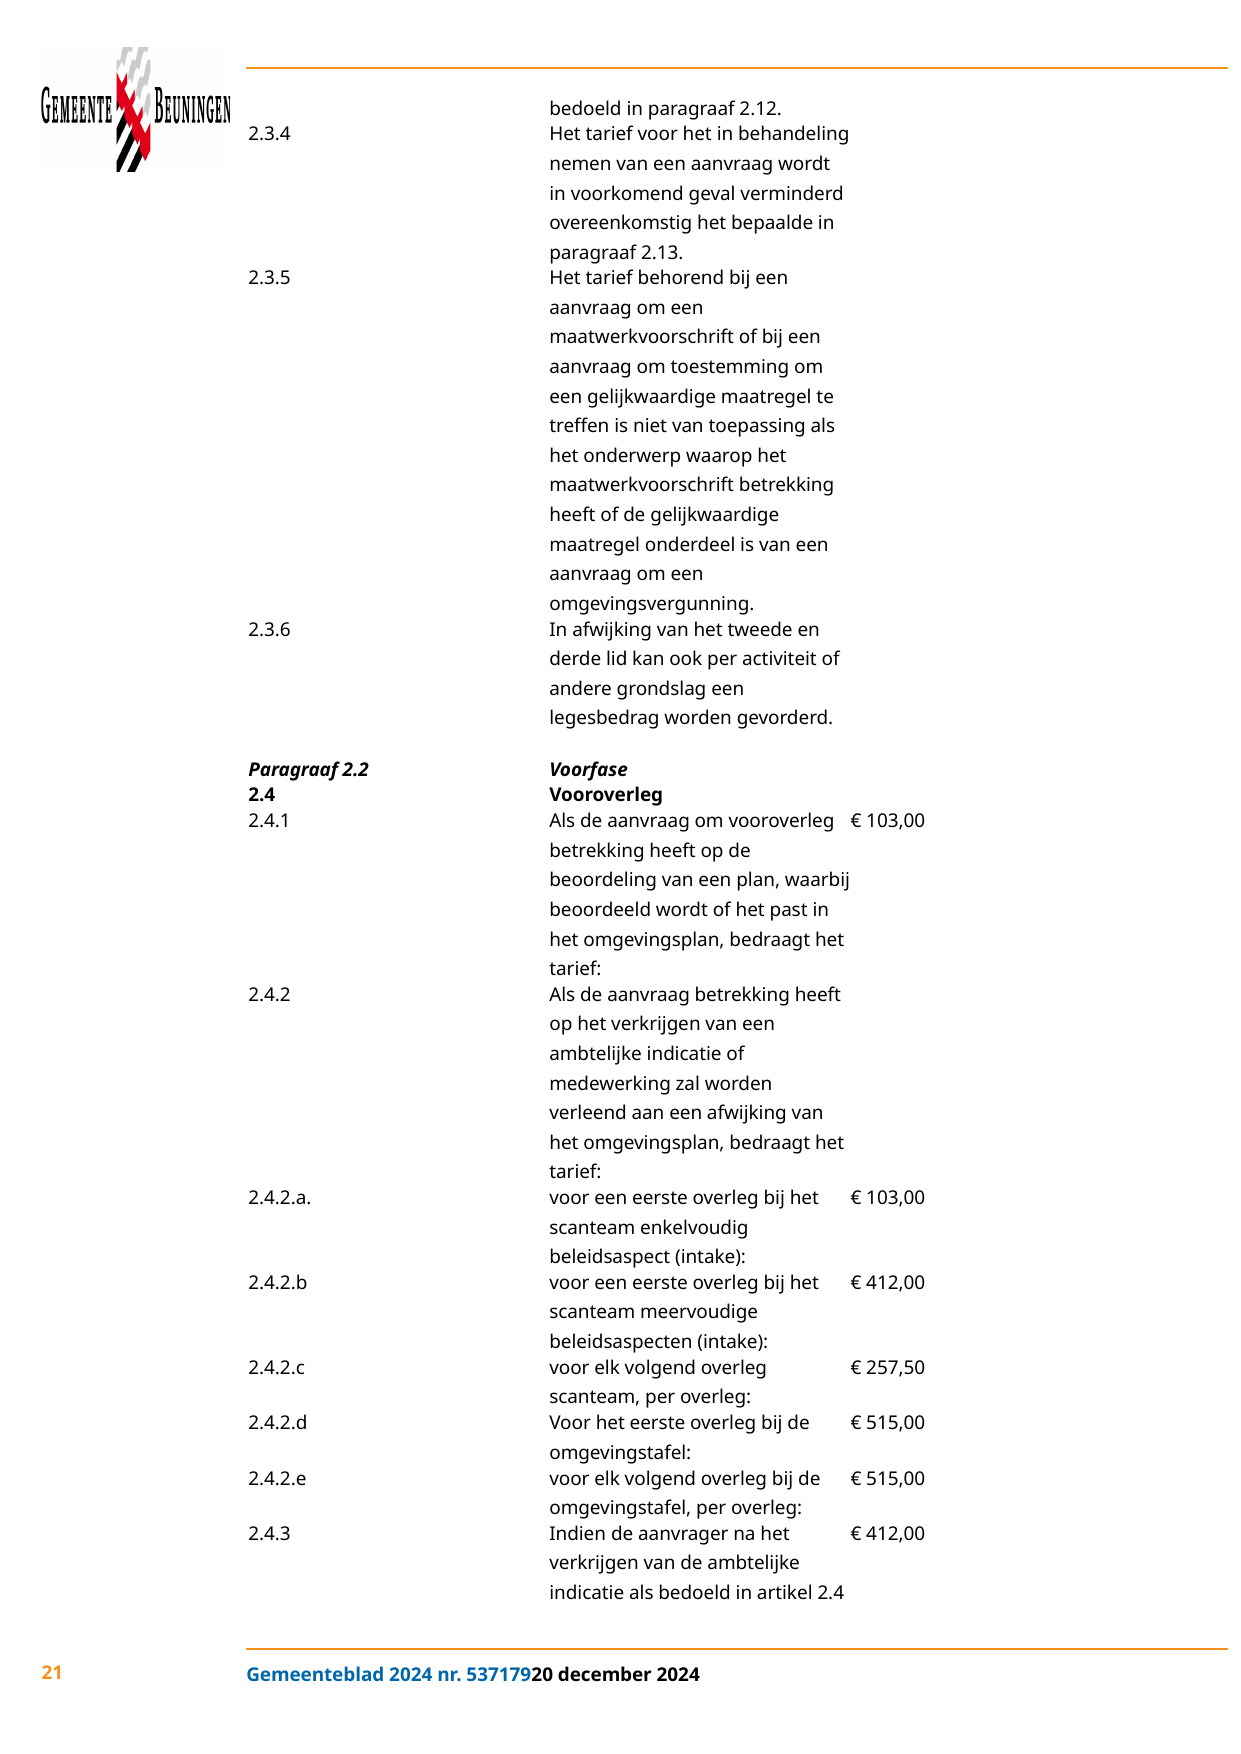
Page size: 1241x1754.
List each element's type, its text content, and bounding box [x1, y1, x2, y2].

table_cell voor elk volgend overleg scanteam, per overleg: [549, 1354, 850, 1409]
table_cell € 103,00 [850, 808, 1152, 981]
table_cell Vooroverleg [549, 782, 850, 807]
table_cell In afwijking van het tweede en derde lid kan ook per activiteit of andere grondslag een legesbedrag worden gevorderd. [549, 616, 850, 730]
table_cell 2.4.2.e [248, 1465, 549, 1520]
table_cell 2.3.5 [248, 265, 549, 616]
table_cell [850, 782, 1152, 807]
table_cell [850, 730, 1152, 756]
table_cell [850, 95, 1152, 121]
table_cell € 103,00 [850, 1184, 1152, 1269]
table_cell Voor het eerste overleg bij de omgevingstafel: [549, 1409, 850, 1465]
table_cell € 412,00 [850, 1520, 1152, 1605]
table_cell 2.3.4 [248, 121, 549, 264]
table_cell 2.4.2.b [248, 1269, 549, 1354]
table_cell 2.4.2.d [248, 1409, 549, 1465]
table_cell Het tarief voor het in behandeling nemen van een aanvraag wordt in voorkomend geval verminderd overeenkomstig het bepaalde in paragraaf 2.13. [549, 121, 850, 264]
table_cell [549, 730, 850, 756]
picture [41, 47, 231, 172]
table_cell Indien de aanvrager na het verkrijgen van de ambtelijke indicatie als bedoeld in artikel 2.4 [549, 1520, 850, 1605]
table_cell 2.4.1 [248, 808, 549, 981]
table_cell voor een eerste overleg bij het scanteam meervoudige beleidsaspecten (intake): [549, 1269, 850, 1354]
table_cell € 515,00 [850, 1409, 1152, 1465]
table_cell 2.4.2.a. [248, 1184, 549, 1269]
table_cell Als de aanvraag om vooroverleg betrekking heeft op de beoordeling van een plan, waarbij beoordeeld wordt of het past in het omgevingsplan, bedraagt het tarief: [549, 808, 850, 981]
table_cell [850, 616, 1152, 730]
table_cell Het tarief behorend bij een aanvraag om een maatwerkvoorschrift of bij een aanvraag om toestemming om een gelijkwaardige maatregel te treffen is niet van toepassing als het onderwerp waarop het maatwerkvoorschrift betrekking heeft of de gelijkwaardige maatregel onderdeel is van een aanvraag om een omgevingsvergunning. [549, 265, 850, 616]
table_cell € 257,50 [850, 1354, 1152, 1409]
table_cell bedoeld in paragraaf 2.12. [549, 95, 850, 121]
table_cell 2.4 [248, 782, 549, 807]
table_cell 2.3.6 [248, 616, 549, 730]
table_cell [248, 95, 549, 121]
table_cell 2.4.3 [248, 1520, 549, 1605]
table_cell [850, 265, 1152, 616]
table_cell Paragraaf 2.2 [248, 756, 549, 782]
table_cell Voorfase [549, 756, 850, 782]
table_cell [850, 121, 1152, 264]
table_cell voor elk volgend overleg bij de omgevingstafel, per overleg: [549, 1465, 850, 1520]
table_cell [850, 981, 1152, 1184]
table_cell € 515,00 [850, 1465, 1152, 1520]
table_cell [248, 730, 549, 756]
table_cell [850, 756, 1152, 782]
table_cell € 412,00 [850, 1269, 1152, 1354]
table_cell 2.4.2.c [248, 1354, 549, 1409]
table_cell Als de aanvraag betrekking heeft op het verkrijgen van een ambtelijke indicatie of medewerking zal worden verleend aan een afwijking van het omgevingsplan, bedraagt het tarief: [549, 981, 850, 1184]
table_cell voor een eerste overleg bij het scanteam enkelvoudig beleidsaspect (intake): [549, 1184, 850, 1269]
table_cell 2.4.2 [248, 981, 549, 1184]
